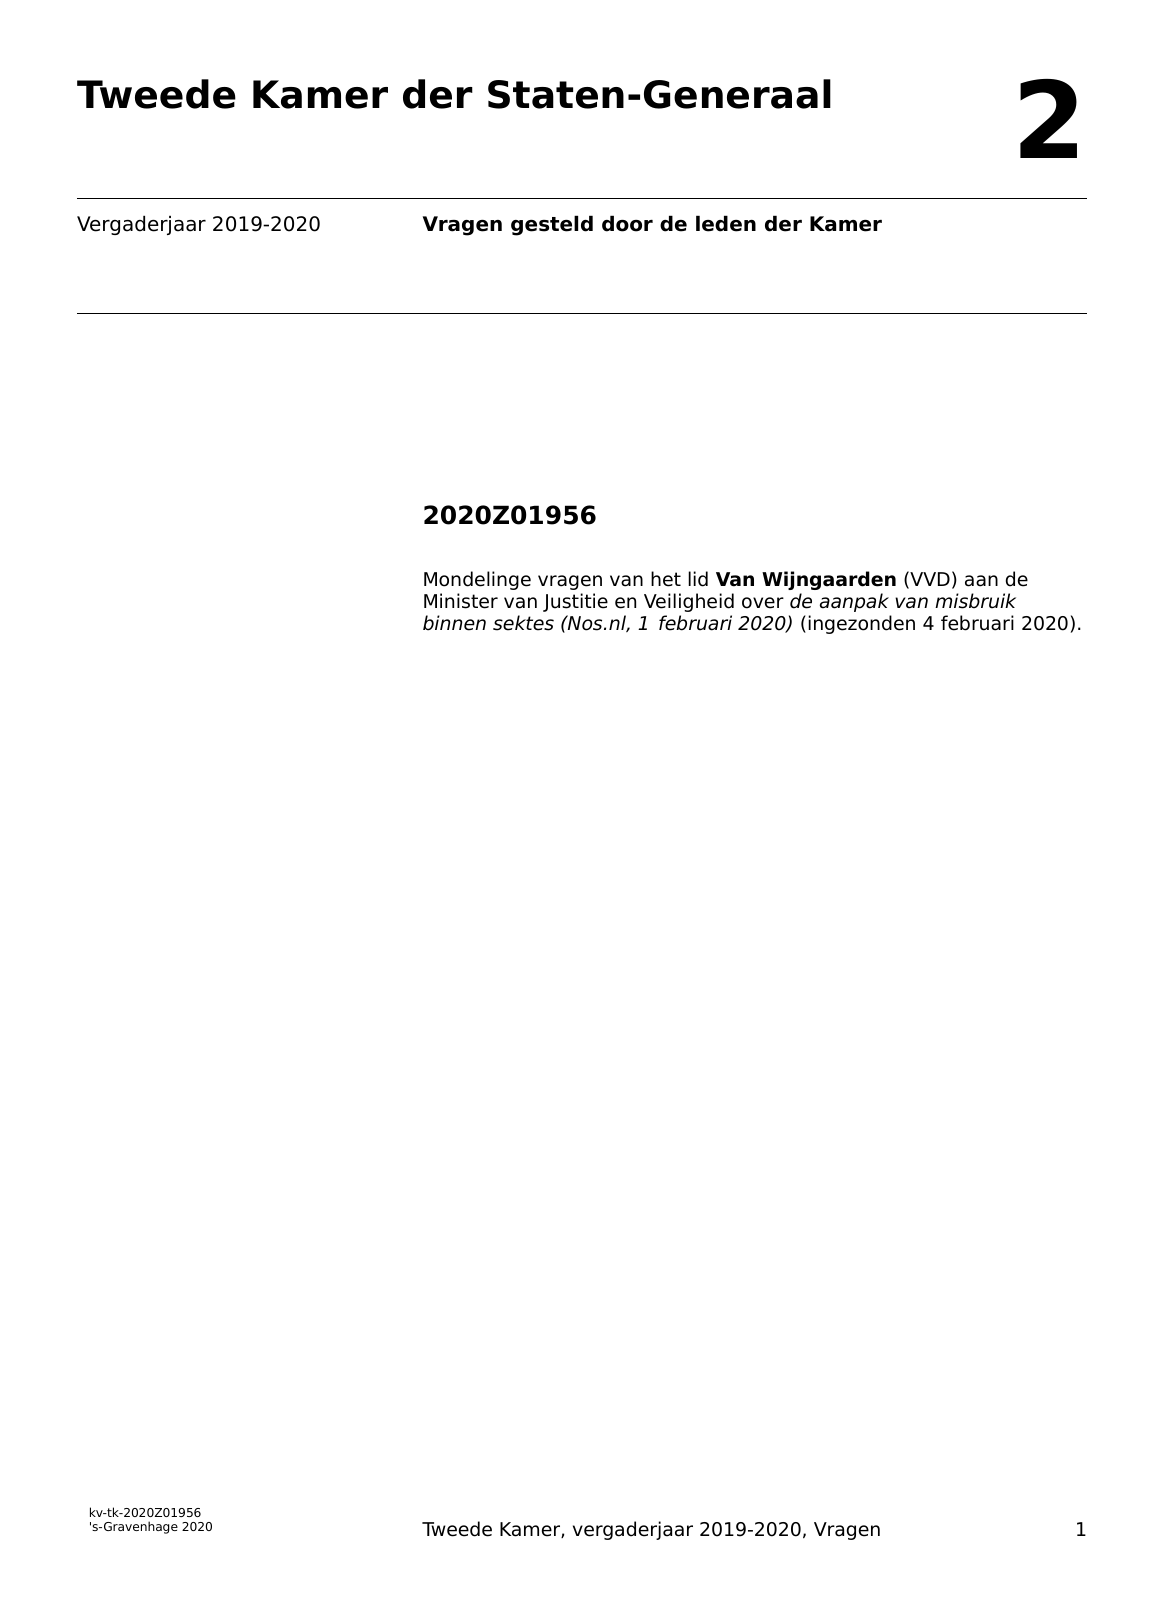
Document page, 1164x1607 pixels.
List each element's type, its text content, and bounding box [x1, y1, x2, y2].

table_header 2 [886, 59, 1087, 198]
text 's-Gravenhage 2020 [88, 1520, 323, 1534]
table_header Tweede Kamer der Staten-Generaal [77, 59, 886, 198]
text Mondelinge vragen van het lid Van Wijngaarden (VVD) aan de Minister van Justitie en Veiligheid over de aanpak van misbruik binnen sektes (Nos.nl, 1 februari 2020) (ingezonden 4 februari 2020). [422, 569, 1087, 635]
text 2020Z01956 [422, 501, 1087, 531]
table_cell Vergaderjaar 2019-2020 [77, 199, 422, 313]
text kv-tk-2020Z01956 [88, 1506, 323, 1520]
table_cell Vragen gesteld door de leden der Kamer [422, 199, 1087, 313]
